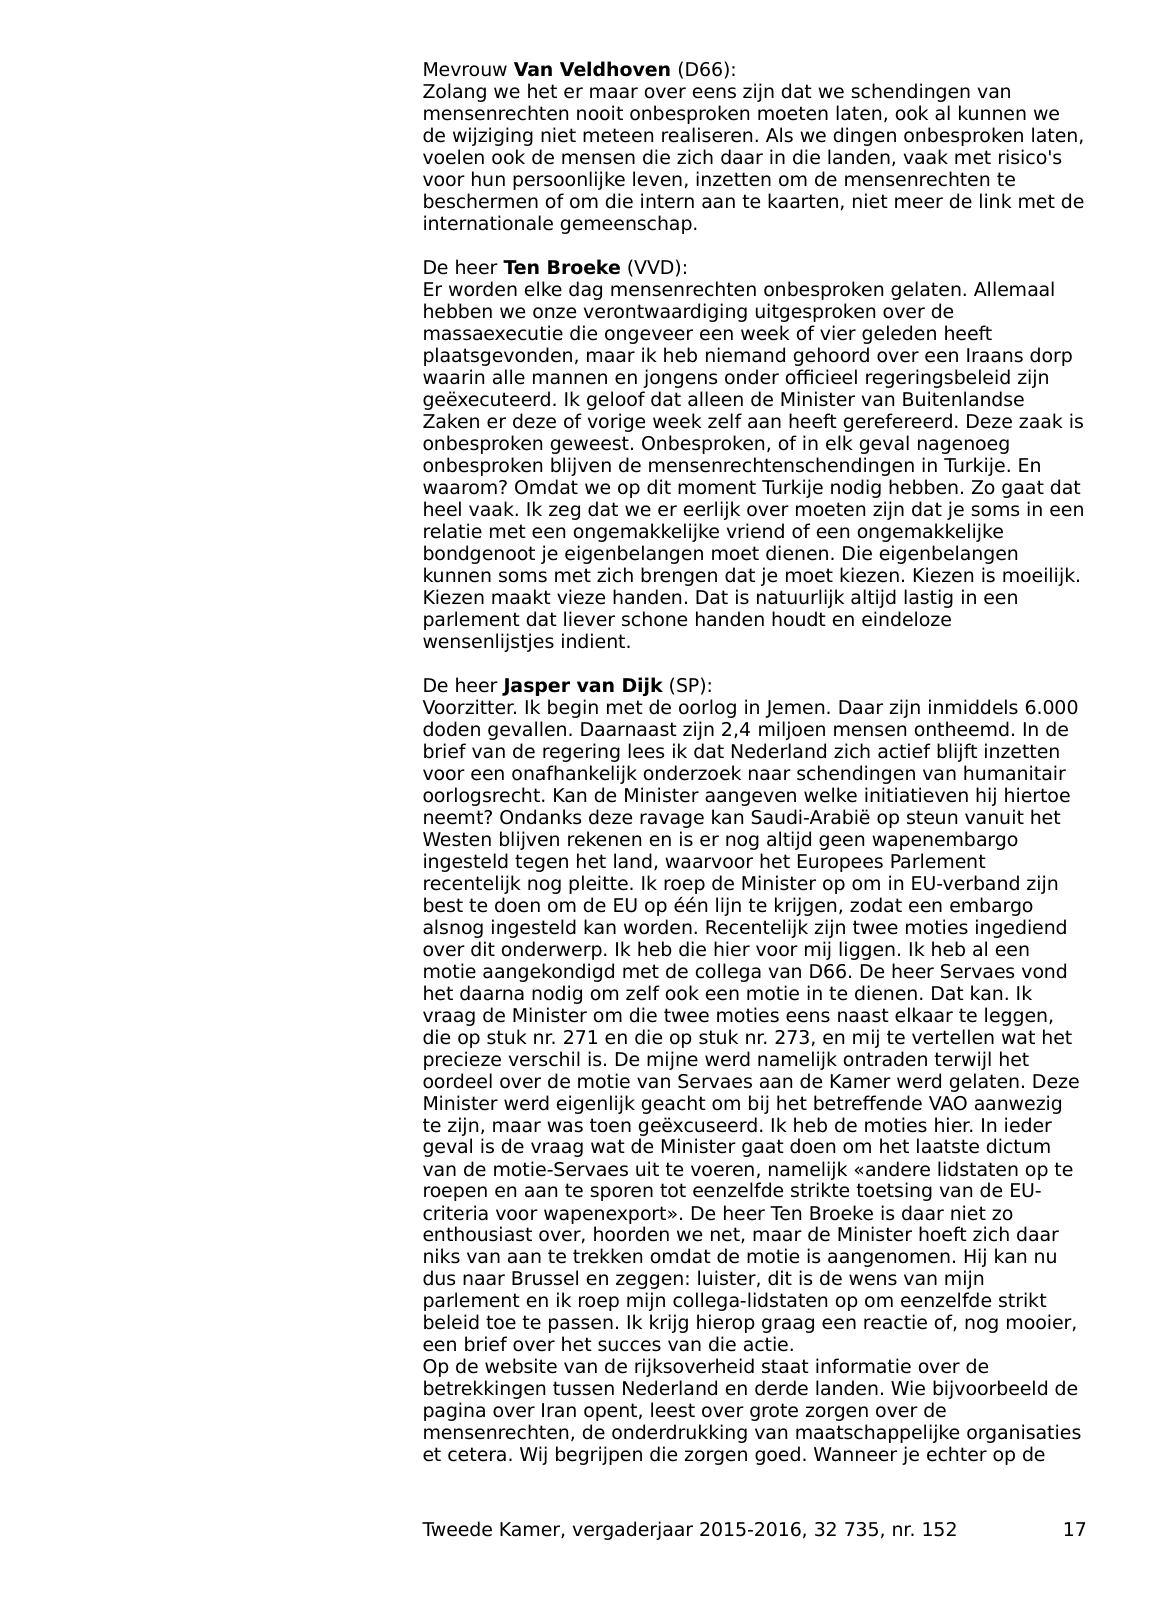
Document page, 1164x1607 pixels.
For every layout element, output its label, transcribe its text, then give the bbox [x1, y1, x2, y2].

text Op de website van de rijksoverheid staat informatie over de betrekkingen tussen Nederland en derde landen. Wie bijvoorbeeld de pagina over Iran opent, leest over grote zorgen over de mensenrechten, de onderdrukking van maatschappelijke organisaties et cetera. Wij begrijpen die zorgen goed. Wanneer je echter op de [422, 1356, 1087, 1466]
text De heer Ten Broeke (VVD): [422, 257, 1087, 279]
text Zolang we het er maar over eens zijn dat we schendingen van mensenrechten nooit onbesproken moeten laten, ook al kunnen we de wijziging niet meteen realiseren. Als we dingen onbesproken laten, voelen ook de mensen die zich daar in die landen, vaak met risico's voor hun persoonlijke leven, inzetten om de mensenrechten te beschermen of om die intern aan te kaarten, niet meer de link met de internationale gemeenschap. [422, 81, 1087, 235]
text De heer Jasper van Dijk (SP): [422, 675, 1087, 697]
text Er worden elke dag mensenrechten onbesproken gelaten. Allemaal hebben we onze verontwaardiging uitgesproken over de massaexecutie die ongeveer een week of vier geleden heeft plaatsgevonden, maar ik heb niemand gehoord over een Iraans dorp waarin alle mannen en jongens onder officieel regeringsbeleid zijn geëxecuteerd. Ik geloof dat alleen de Minister van Buitenlandse Zaken er deze of vorige week zelf aan heeft gerefereerd. Deze zaak is onbesproken geweest. Onbesproken, of in elk geval nagenoeg onbesproken blijven de mensenrechtenschendingen in Turkije. En waarom? Omdat we op dit moment Turkije nodig hebben. Zo gaat dat heel vaak. Ik zeg dat we er eerlijk over moeten zijn dat je soms in een relatie met een ongemakkelijke vriend of een ongemakkelijke bondgenoot je eigenbelangen moet dienen. Die eigenbelangen kunnen soms met zich brengen dat je moet kiezen. Kiezen is moeilijk. Kiezen maakt vieze handen. Dat is natuurlijk altijd lastig in een parlement dat liever schone handen houdt en eindeloze wensenlijstjes indient. [422, 279, 1087, 653]
text Mevrouw Van Veldhoven (D66): [422, 59, 1087, 81]
text Voorzitter. Ik begin met de oorlog in Jemen. Daar zijn inmiddels 6.000 doden gevallen. Daarnaast zijn 2,4 miljoen mensen ontheemd. In de brief van de regering lees ik dat Nederland zich actief blijft inzetten voor een onafhankelijk onderzoek naar schendingen van humanitair oorlogsrecht. Kan de Minister aangeven welke initiatieven hij hiertoe neemt? Ondanks deze ravage kan Saudi-Arabië op steun vanuit het Westen blijven rekenen en is er nog altijd geen wapenembargo ingesteld tegen het land, waarvoor het Europees Parlement recentelijk nog pleitte. Ik roep de Minister op om in EU-verband zijn best te doen om de EU op één lijn te krijgen, zodat een embargo alsnog ingesteld kan worden. Recentelijk zijn twee moties ingediend over dit onderwerp. Ik heb die hier voor mij liggen. Ik heb al een motie aangekondigd met de collega van D66. De heer Servaes vond het daarna nodig om zelf ook een motie in te dienen. Dat kan. Ik vraag de Minister om die twee moties eens naast elkaar te leggen, die op stuk nr. 271 en die op stuk nr. 273, en mij te vertellen wat het precieze verschil is. De mijne werd namelijk ontraden terwijl het oordeel over de motie van Servaes aan de Kamer werd gelaten. Deze Minister werd eigenlijk geacht om bij het betreffende VAO aanwezig te zijn, maar was toen geëxcuseerd. Ik heb de moties hier. In ieder geval is de vraag wat de Minister gaat doen om het laatste dictum van de motie-Servaes uit te voeren, namelijk «andere lidstaten op te roepen en aan te sporen tot eenzelfde strikte toetsing van de EU-criteria voor wapenexport». De heer Ten Broeke is daar niet zo enthousiast over, hoorden we net, maar de Minister hoeft zich daar niks van aan te trekken omdat de motie is aangenomen. Hij kan nu dus naar Brussel en zeggen: luister, dit is de wens van mijn parlement en ik roep mijn collega-lidstaten op om eenzelfde strikt beleid toe te passen. Ik krijg hierop graag een reactie of, nog mooier, een brief over het succes van die actie. [422, 697, 1087, 1356]
